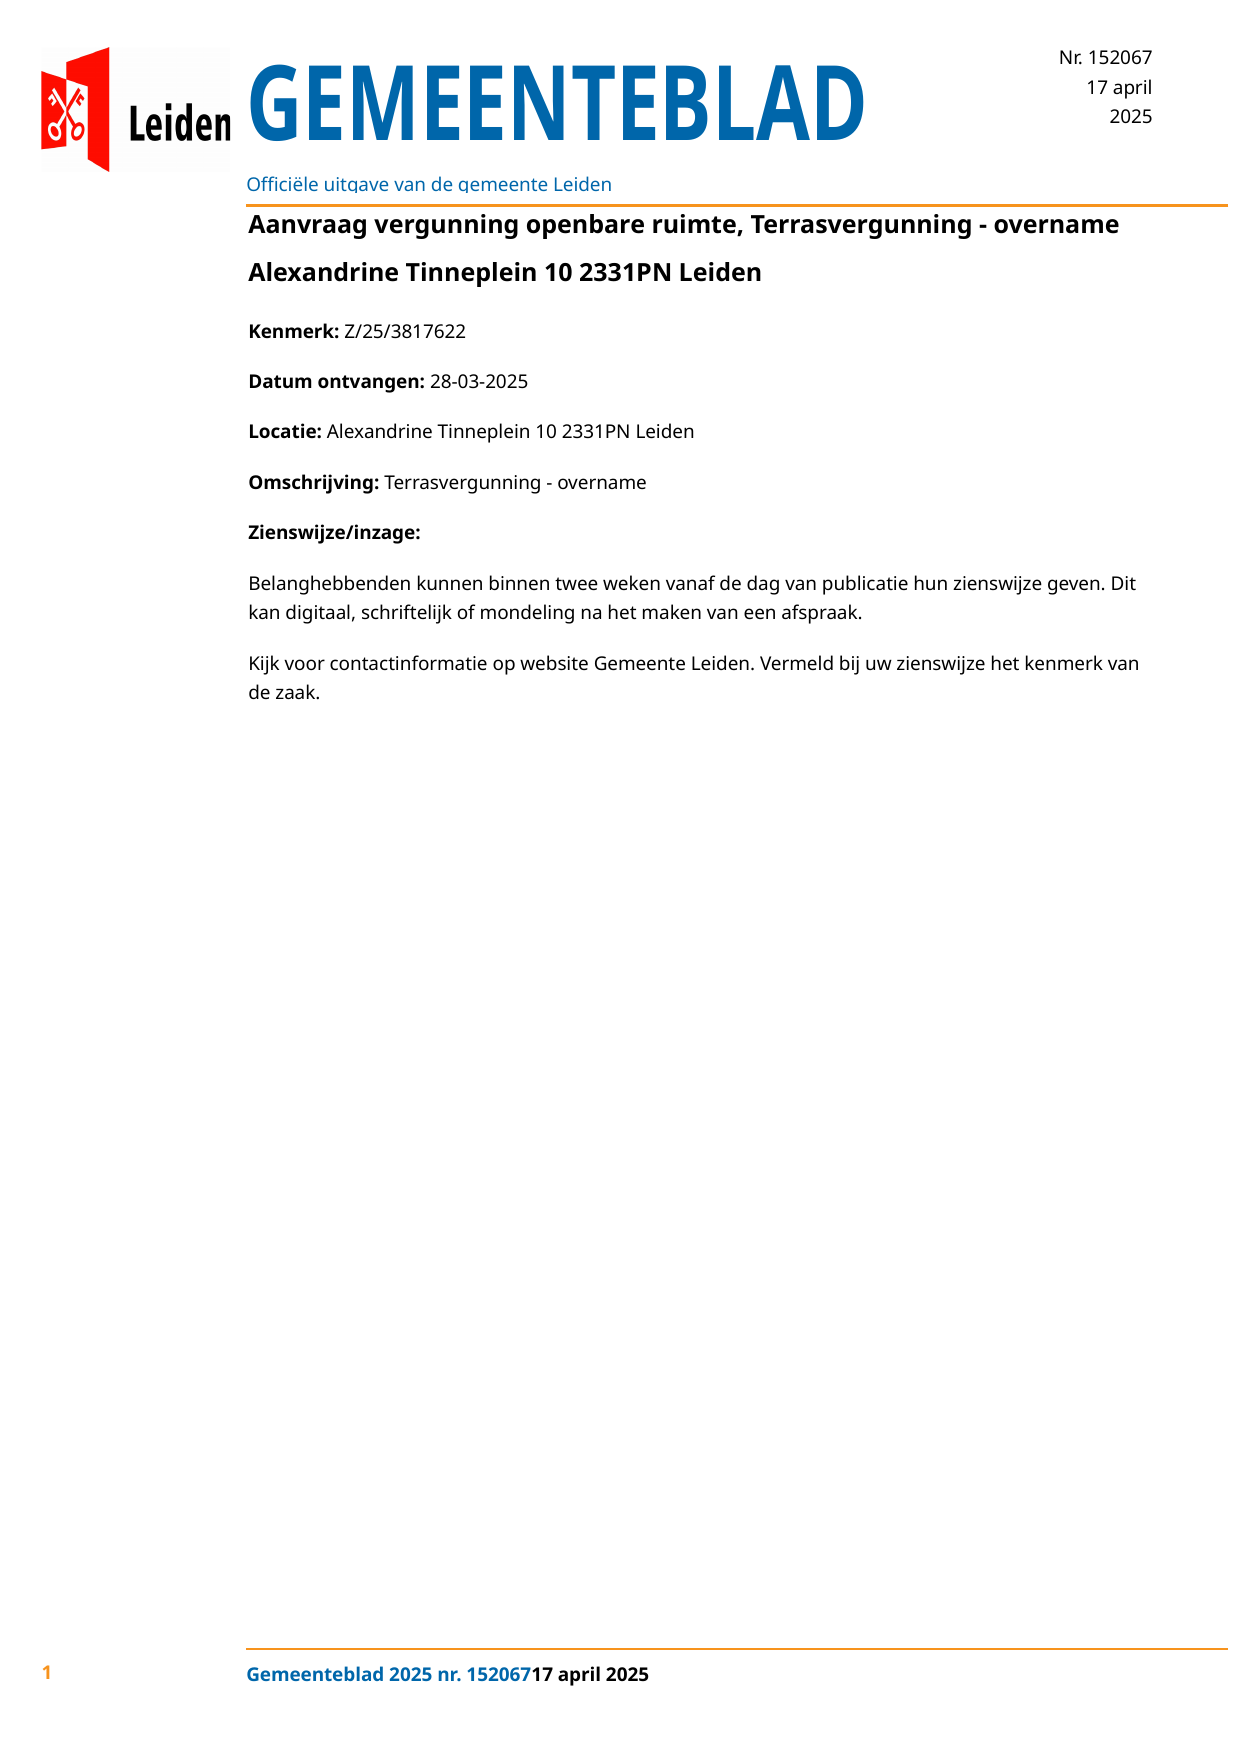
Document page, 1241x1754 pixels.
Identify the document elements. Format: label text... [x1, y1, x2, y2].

text Kijk voor contactinformatie op website Gemeente Leiden. Vermeld bij uw zienswijze het kenmerk van de zaak. [248, 650, 1152, 705]
text Aanvraag vergunning openbare ruimte, Terrasvergunning - overname Alexandrine Tinneplein 10 2331PN Leiden [248, 207, 1152, 288]
text Kenmerk: Z/25/3817622 [248, 318, 1152, 344]
text Zienswijze/inzage: [248, 519, 1152, 545]
text Locatie: Alexandrine Tinneplein 10 2331PN Leiden [248, 419, 1152, 444]
text Datum ontvangen: 28-03-2025 [248, 368, 1152, 394]
text Belanghebbenden kunnen binnen twee weken vanaf de dag van publicatie hun zienswijze geven. Dit kan digitaal, schriftelijk of mondeling na het maken van een afspraak. [248, 570, 1152, 625]
text Omschrijving: Terrasvergunning - overname [248, 469, 1152, 495]
picture [41, 47, 231, 172]
